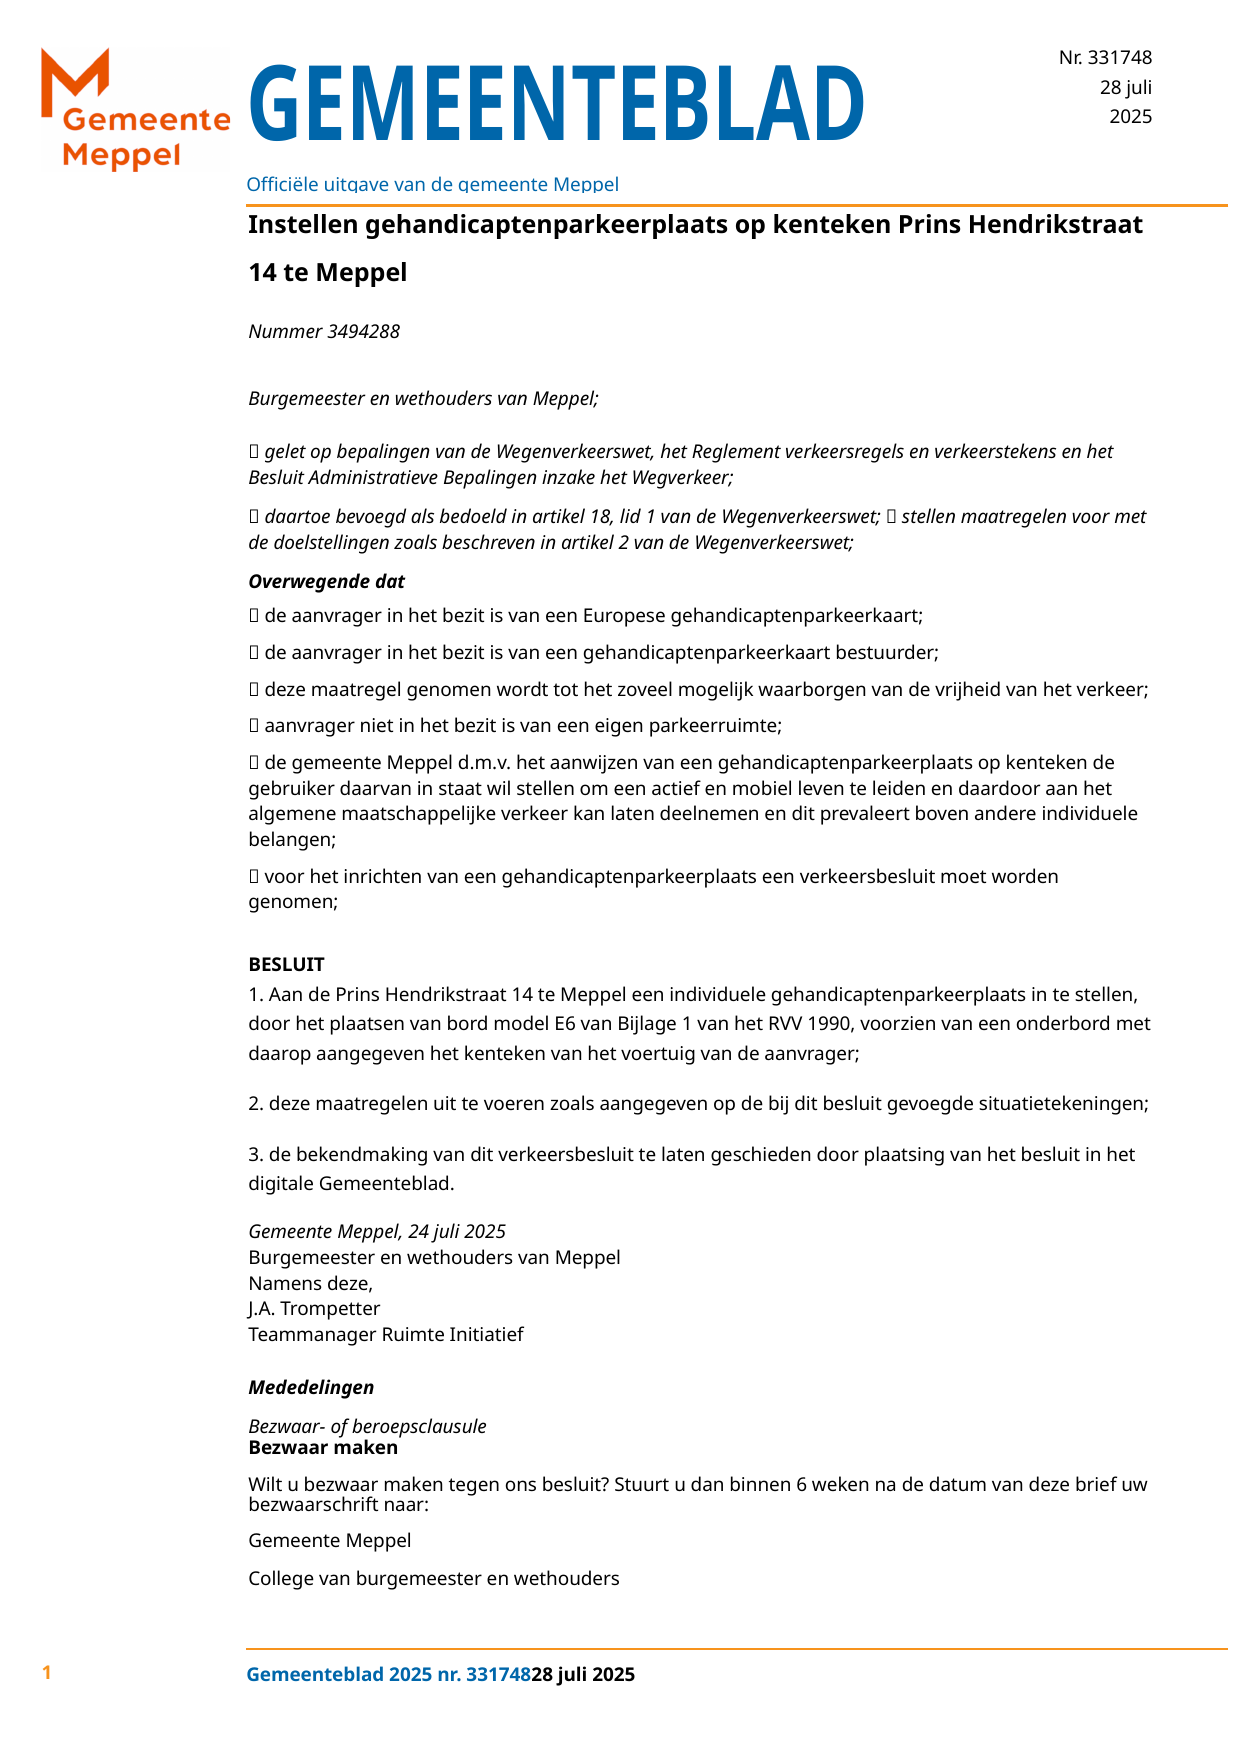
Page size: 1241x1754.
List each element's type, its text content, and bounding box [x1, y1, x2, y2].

text Teammanager Ruimte Initiatief [248, 1321, 1152, 1347]
text 1. Aan de Prins Hendrikstraat 14 te Meppel een individuele gehandicaptenparkeerplaats in te stellen, door het plaatsen van bord model E6 van Bijlage 1 van het RVV 1990, voorzien van een onderbord met daarop aangegeven het kenteken van het voertuig van de aanvrager; [248, 981, 1152, 1066]
text  deze maatregel genomen wordt tot het zoveel mogelijk waarborgen van de vrijheid van het verkeer; [248, 676, 1152, 702]
text Burgemeester en wethouders van Meppel [248, 1244, 1152, 1270]
text J.A. Trompetter [248, 1296, 1152, 1321]
text Nummer 3494288 [248, 318, 1152, 344]
text Namens deze, [248, 1270, 1152, 1296]
text 2. deze maatregelen uit te voeren zoals aangegeven op de bij dit besluit gevoegde situatietekeningen; [248, 1091, 1152, 1116]
text  de gemeente Meppel d.m.v. het aanwijzen van een gehandicaptenparkeerplaats op kenteken de gebruiker daarvan in staat wil stellen om een actief en mobiel leven te leiden en daardoor aan het algemene maatschappelijke verkeer kan laten deelnemen en dit prevaleert boven andere individuele belangen; [248, 749, 1152, 852]
text Mededelingen [248, 1374, 1152, 1400]
text Overwegende dat [248, 568, 1152, 594]
text  de aanvrager in het bezit is van een Europese gehandicaptenparkeerkaart; [248, 602, 1152, 628]
picture [41, 47, 231, 172]
text College van burgemeester en wethouders [248, 1569, 1152, 1589]
text Instellen gehandicaptenparkeerplaats op kenteken Prins Hendrikstraat 14 te Meppel [248, 207, 1152, 288]
text Bezwaar- of beroepsclausule [248, 1413, 1152, 1439]
text Gemeente Meppel, 24 juli 2025 [248, 1218, 1152, 1244]
text Wilt u bezwaar maken tegen ons besluit? Stuurt u dan binnen 6 weken na de datum van deze brief uw bezwaarschrift naar: [248, 1476, 1152, 1515]
text 3. de bekendmaking van dit verkeersbesluit te laten geschieden door plaatsing van het besluit in het digitale Gemeenteblad. [248, 1141, 1152, 1196]
text Bezwaar maken [248, 1439, 1152, 1458]
text Burgemeester en wethouders van Meppel; [248, 386, 1152, 411]
text  de aanvrager in het bezit is van een gehandicaptenparkeerkaart bestuurder; [248, 639, 1152, 665]
text BESLUIT [248, 951, 1152, 977]
text  daartoe bevoegd als bedoeld in artikel 18, lid 1 van de Wegenverkeerswet;  stellen maatregelen voor met de doelstellingen zoals beschreven in artikel 2 van de Wegenverkeerswet; [248, 503, 1152, 555]
text  gelet op bepalingen van de Wegenverkeerswet, het Reglement verkeersregels en verkeerstekens en het Besluit Administratieve Bepalingen inzake het Wegverkeer; [248, 438, 1152, 490]
text  voor het inrichten van een gehandicaptenparkeerplaats een verkeersbesluit moet worden genomen; [248, 863, 1152, 914]
text  aanvrager niet in het bezit is van een eigen parkeerruimte; [248, 712, 1152, 738]
text Gemeente Meppel [248, 1532, 1152, 1552]
